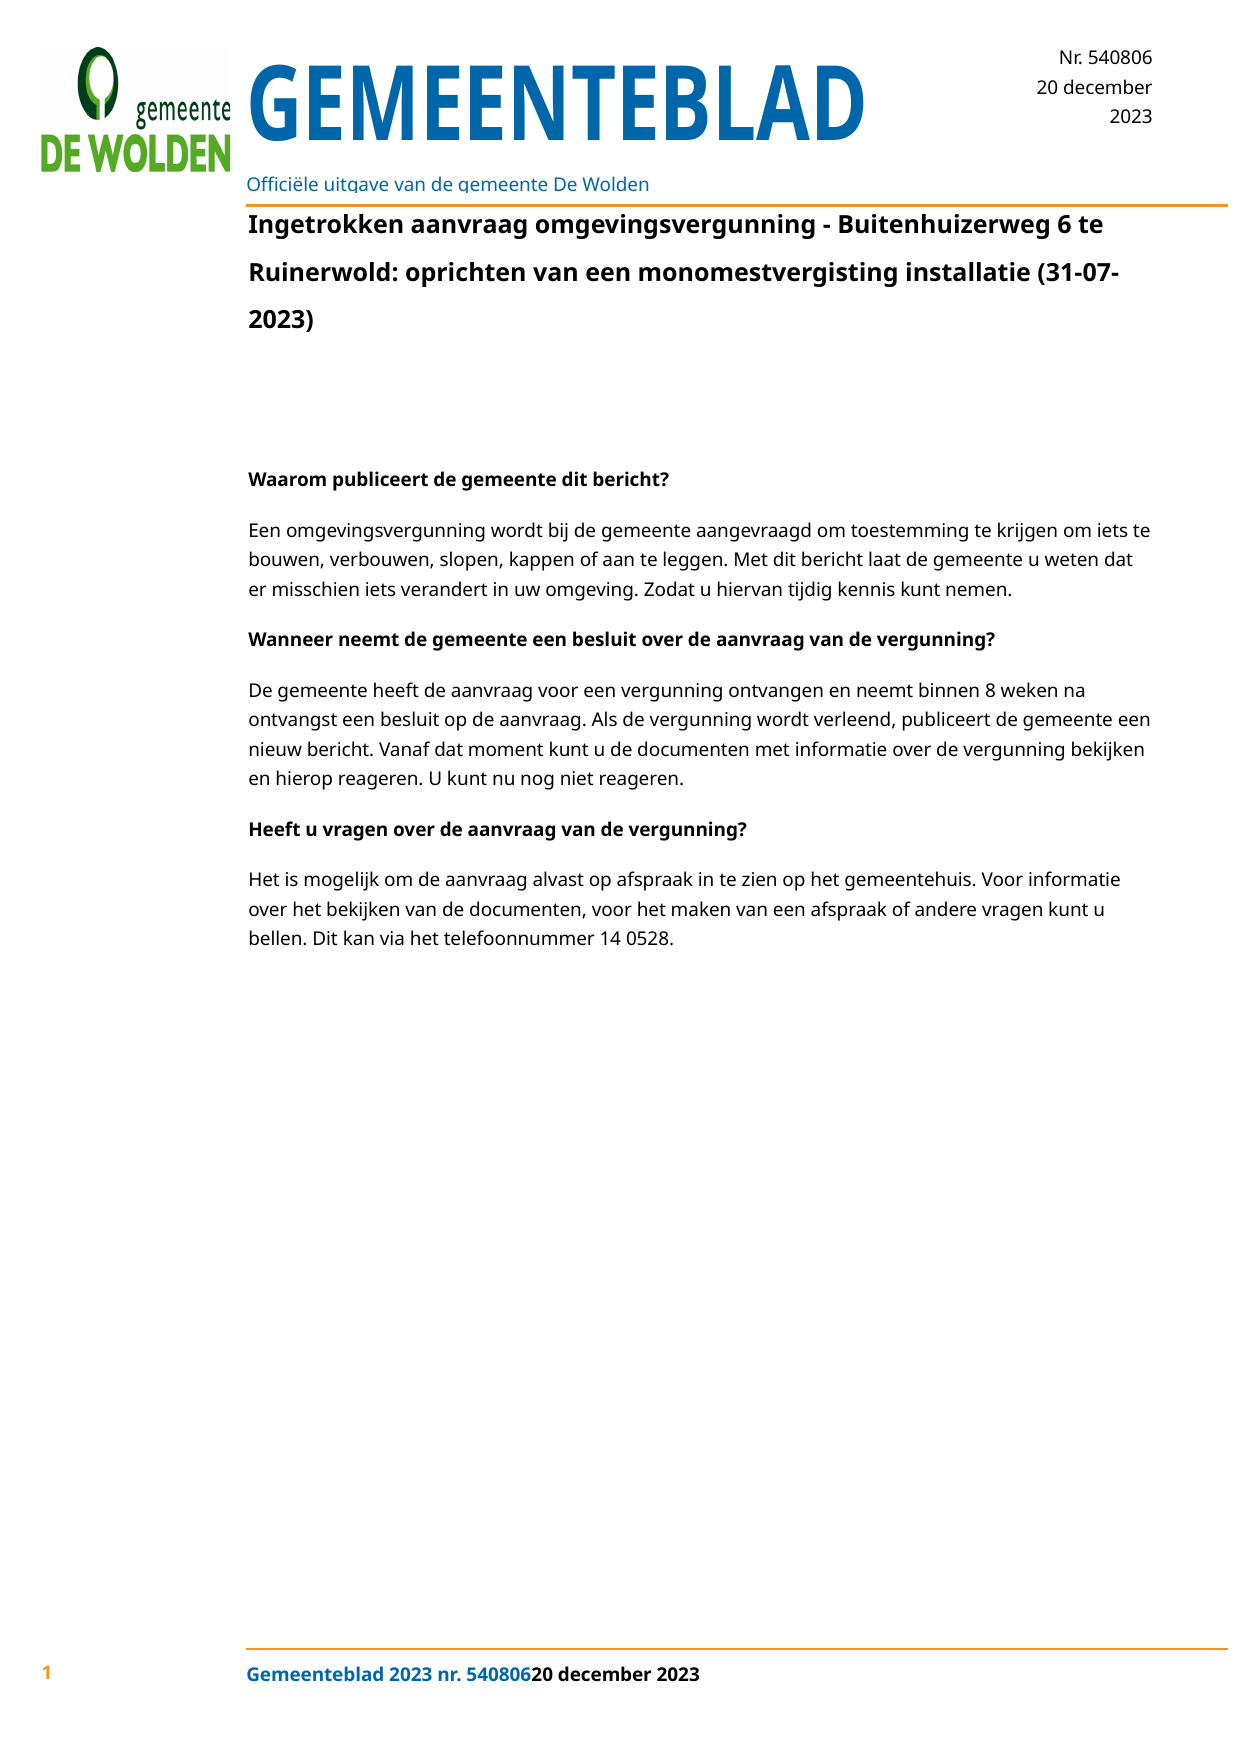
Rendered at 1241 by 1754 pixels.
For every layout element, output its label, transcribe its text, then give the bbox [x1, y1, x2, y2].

picture [41, 47, 231, 172]
text Waarom publiceert de gemeente dit bericht? [248, 466, 1152, 492]
text Heeft u vragen over de aanvraag van de vergunning? [248, 816, 1152, 842]
text Wanneer neemt de gemeente een besluit over de aanvraag van de vergunning? [248, 626, 1152, 652]
text Ingetrokken aanvraag omgevingsvergunning - Buitenhuizerweg 6 te Ruinerwold: oprichten van een monomestvergisting installatie (31-07-2023) [248, 207, 1152, 336]
text De gemeente heeft de aanvraag voor een vergunning ontvangen en neemt binnen 8 weken na ontvangst een besluit op de aanvraag. Als de vergunning wordt verleend, publiceert de gemeente een nieuw bericht. Vanaf dat moment kunt u de documenten met informatie over de vergunning bekijken en hierop reageren. U kunt nu nog niet reageren. [248, 677, 1152, 791]
text Een omgevingsvergunning wordt bij de gemeente aangevraagd om toestemming te krijgen om iets te bouwen, verbouwen, slopen, kappen of aan te leggen. Met dit bericht laat de gemeente u weten dat er misschien iets verandert in uw omgeving. Zodat u hiervan tijdig kennis kunt nemen. [248, 517, 1152, 602]
text Het is mogelijk om de aanvraag alvast op afspraak in te zien op het gemeentehuis. Voor informatie over het bekijken van de documenten, voor het maken van een afspraak of andere vragen kunt u bellen. Dit kan via het telefoonnummer 14 0528. [248, 866, 1152, 951]
